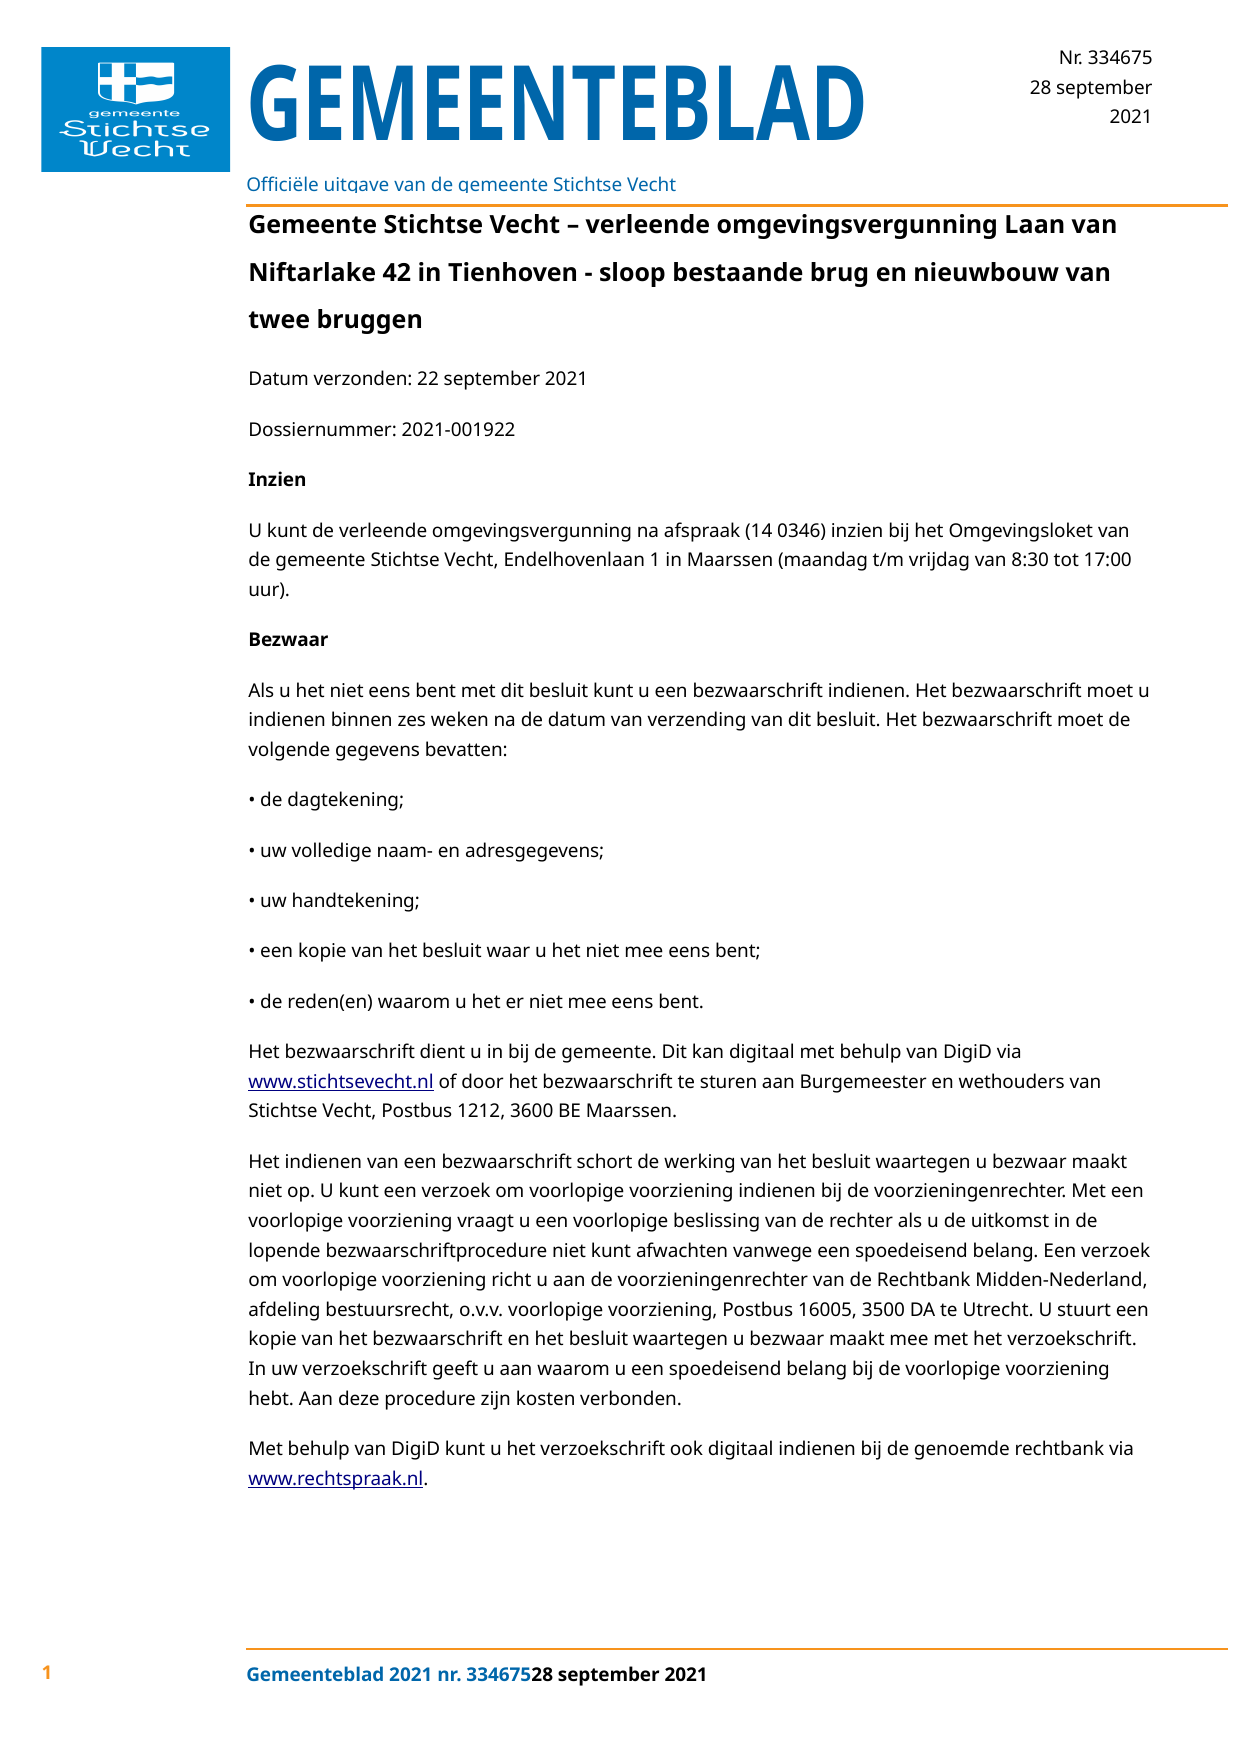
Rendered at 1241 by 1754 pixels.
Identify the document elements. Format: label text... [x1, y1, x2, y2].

text • uw handtekening; [248, 887, 1152, 913]
text • een kopie van het besluit waar u het niet mee eens bent; [248, 938, 1152, 963]
text Het bezwaarschrift dient u in bij de gemeente. Dit kan digitaal met behulp van DigiD via www.stichtsevecht.nl of door het bezwaarschrift te sturen aan Burgemeester en wethouders van Stichtse Vecht, Postbus 1212, 3600 BE Maarssen. [248, 1038, 1152, 1123]
picture [137, 63, 174, 103]
text Het indienen van een bezwaarschrift schort de werking van het besluit waartegen u bezwaar maakt niet op. U kunt een verzoek om voorlopige voorziening indienen bij de voorzieningenrechter. Met een voorlopige voorziening vraagt u een voorlopige beslissing van de rechter als u de uitkomst in de lopende bezwaarschriftprocedure niet kunt afwachten vanwege een spoedeisend belang. Een verzoek om voorlopige voorziening richt u aan de voorzieningenrechter van de Rechtbank Midden-Nederland, afdeling bestuursrecht, o.v.v. voorlopige voorziening, Postbus 16005, 3500 DA te Utrecht. U stuurt een kopie van het bezwaarschrift en het besluit waartegen u bezwaar maakt mee met het verzoekschrift. In uw verzoekschrift geeft u aan waarom u een spoedeisend belang bij de voorlopige voorziening hebt. Aan deze procedure zijn kosten verbonden. [248, 1148, 1152, 1410]
picture [99, 63, 135, 101]
text • de reden(en) waarom u het er niet mee eens bent. [248, 988, 1152, 1014]
text Als u het niet eens bent met dit besluit kunt u een bezwaarschrift indienen. Het bezwaarschrift moet u indienen binnen zes weken na de datum van verzending van dit besluit. Het bezwaarschrift moet de volgende gegevens bevatten: [248, 677, 1152, 762]
text Datum verzonden: 22 september 2021 [248, 366, 1152, 391]
text Dossiernummer: 2021-001922 [248, 416, 1152, 442]
text Bezwaar [248, 626, 1152, 652]
text • uw volledige naam- en adresgegevens; [248, 837, 1152, 862]
text Inzien [248, 466, 1152, 492]
text U kunt de verleende omgevingsvergunning na afspraak (14 0346) inzien bij het Omgevingsloket van de gemeente Stichtse Vecht, Endelhovenlaan 1 in Maarssen (maandag t/m vrijdag van 8:30 tot 17:00 uur). [248, 517, 1152, 602]
text Met behulp van DigiD kunt u het verzoekschrift ook digitaal indienen bij de genoemde rechtbank via www.rechtspraak.nl. [248, 1435, 1152, 1490]
text • de dagtekening; [248, 786, 1152, 812]
text Gemeente Stichtse Vecht – verleende omgevingsvergunning Laan van Niftarlake 42 in Tienhoven - sloop bestaande brug en nieuwbouw van twee bruggen [248, 207, 1152, 336]
